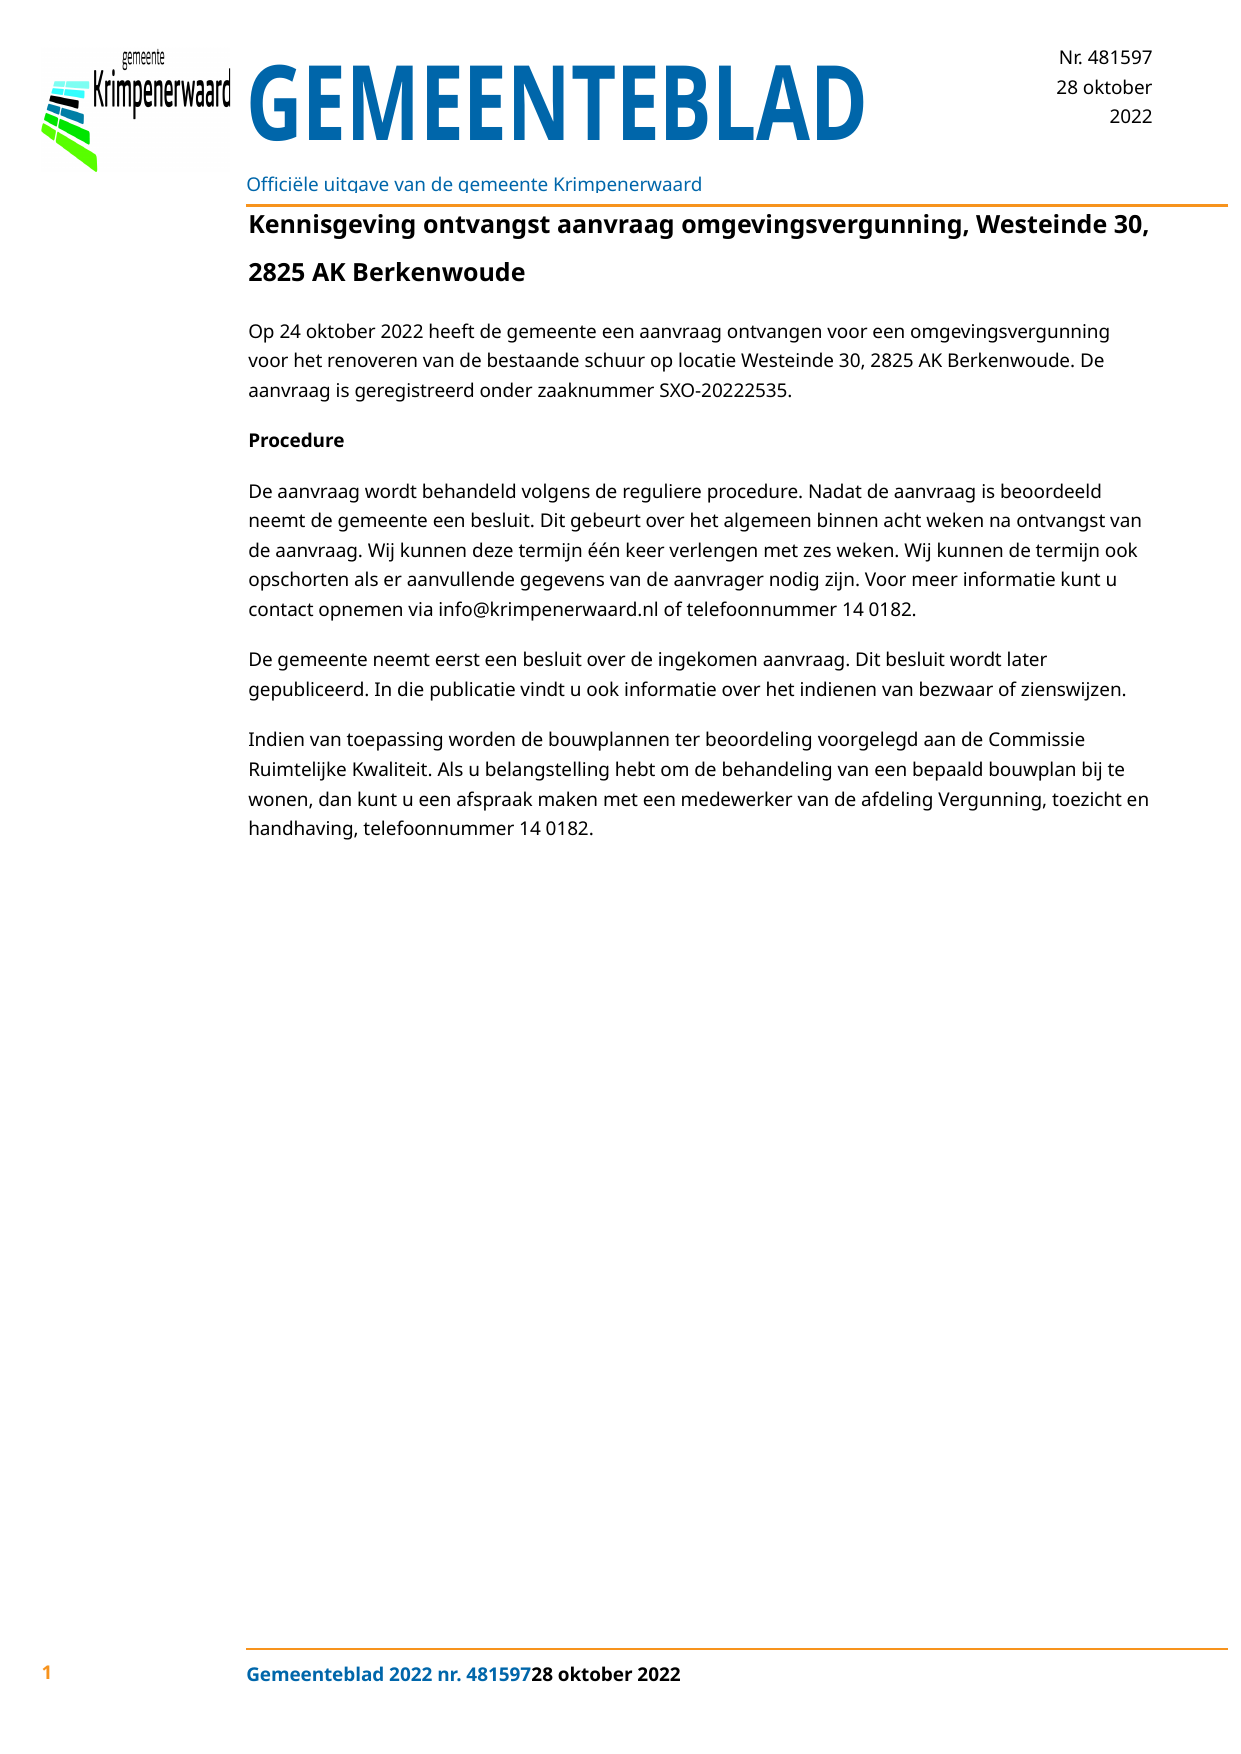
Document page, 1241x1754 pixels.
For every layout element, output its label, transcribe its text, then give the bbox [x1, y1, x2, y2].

text Indien van toepassing worden de bouwplannen ter beoordeling voorgelegd aan de Commissie Ruimtelijke Kwaliteit. Als u belangstelling hebt om de behandeling van een bepaald bouwplan bij te wonen, dan kunt u een afspraak maken met een medewerker van de afdeling Vergunning, toezicht en handhaving, telefoonnummer 14 0182. [248, 727, 1152, 841]
text Op 24 oktober 2022 heeft de gemeente een aanvraag ontvangen voor een omgevingsvergunning voor het renoveren van de bestaande schuur op locatie Westeinde 30, 2825 AK Berkenwoude. De aanvraag is geregistreerd onder zaaknummer SXO-20222535. [248, 318, 1152, 403]
text De gemeente neemt eerst een besluit over de ingekomen aanvraag. Dit besluit wordt later gepubliceerd. In die publicatie vindt u ook informatie over het indienen van bezwaar of zienswijzen. [248, 647, 1152, 702]
picture [41, 47, 231, 172]
text Kennisgeving ontvangst aanvraag omgevingsvergunning, Westeinde 30, 2825 AK Berkenwoude [248, 207, 1152, 288]
text De aanvraag wordt behandeld volgens de reguliere procedure. Nadat de aanvraag is beoordeeld neemt de gemeente een besluit. Dit gebeurt over het algemeen binnen acht weken na ontvangst van de aanvraag. Wij kunnen deze termijn één keer verlengen met zes weken. Wij kunnen de termijn ook opschorten als er aanvullende gegevens van de aanvrager nodig zijn. Voor meer informatie kunt u contact opnemen via info@krimpenerwaard.nl of telefoonnummer 14 0182. [248, 478, 1152, 622]
text Procedure [248, 427, 1152, 453]
